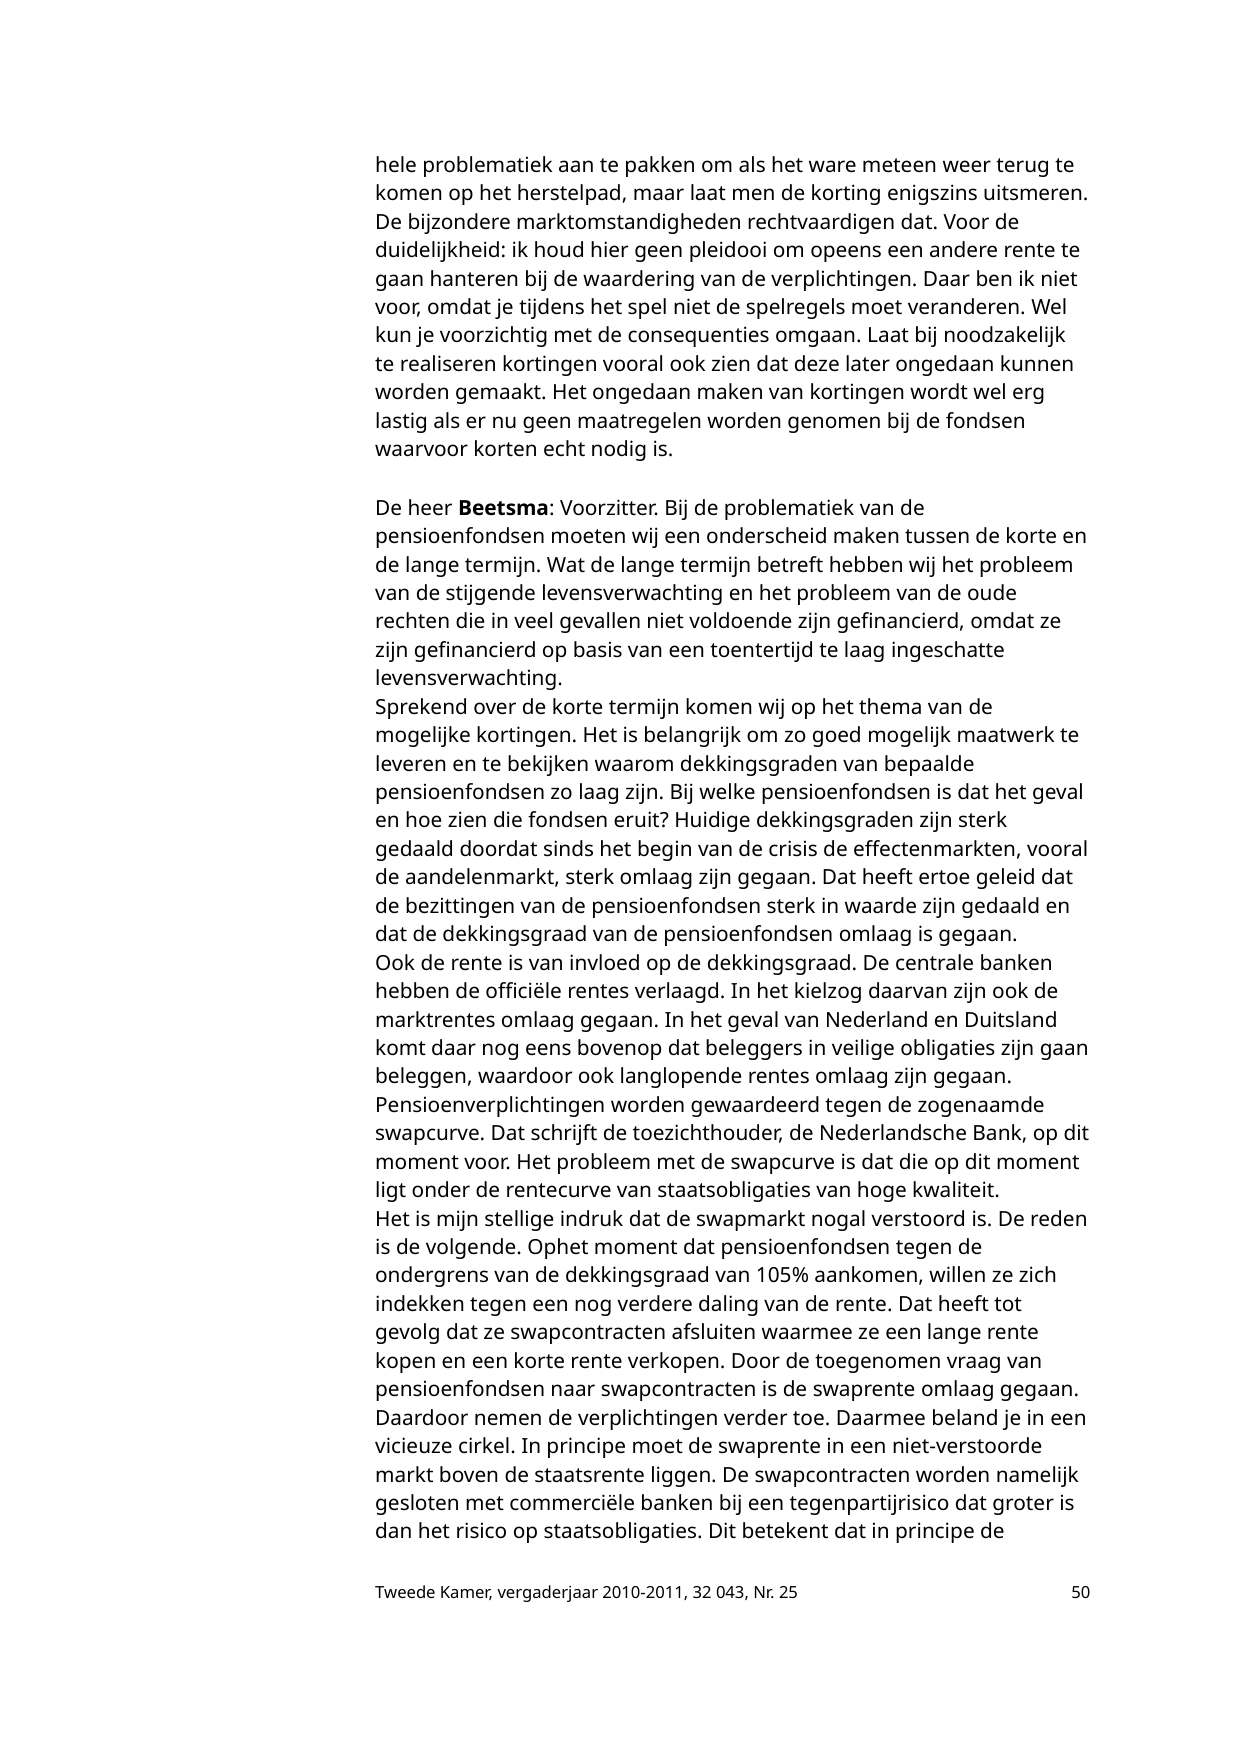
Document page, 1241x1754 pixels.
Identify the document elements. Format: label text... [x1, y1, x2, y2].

text De heer Beetsma: Voorzitter. Bij de problematiek van de pensioenfondsen moeten wij een onderscheid maken tussen de korte en de lange termijn. Wat de lange termijn betreft hebben wij het probleem van de stijgende levensverwachting en het probleem van de oude rechten die in veel gevallen niet voldoende zijn gefinancierd, omdat ze zijn gefinancierd op basis van een toentertijd te laag ingeschatte levensverwachting. [375, 493, 1090, 692]
text Sprekend over de korte termijn komen wij op het thema van de mogelijke kortingen. Het is belangrijk om zo goed mogelijk maatwerk te leveren en te bekijken waarom dekkingsgraden van bepaalde pensioenfondsen zo laag zijn. Bij welke pensioenfondsen is dat het geval en hoe zien die fondsen eruit? Huidige dekkingsgraden zijn sterk gedaald doordat sinds het begin van de crisis de effectenmarkten, vooral de aandelenmarkt, sterk omlaag zijn gegaan. Dat heeft ertoe geleid dat de bezittingen van de pensioenfondsen sterk in waarde zijn gedaald en dat de dekkingsgraad van de pensioenfondsen omlaag is gegaan. [375, 692, 1090, 948]
text Het is mijn stellige indruk dat de swapmarkt nogal verstoord is. De reden is de volgende. Ophet moment dat pensioenfondsen tegen de ondergrens van de dekkingsgraad van 105% aankomen, willen ze zich indekken tegen een nog verdere daling van de rente. Dat heeft tot gevolg dat ze swapcontracten afsluiten waarmee ze een lange rente kopen en een korte rente verkopen. Door de toegenomen vraag van pensioenfondsen naar swapcontracten is de swaprente omlaag gegaan. Daardoor nemen de verplichtingen verder toe. Daarmee beland je in een vicieuze cirkel. In principe moet de swaprente in een niet-verstoorde markt boven de staatsrente liggen. De swapcontracten worden namelijk gesloten met commerciële banken bij een tegenpartijrisico dat groter is dan het risico op staatsobligaties. Dit betekent dat in principe de [375, 1204, 1090, 1545]
text hele problematiek aan te pakken om als het ware meteen weer terug te komen op het herstelpad, maar laat men de korting enigszins uitsmeren. De bijzondere marktomstandigheden rechtvaardigen dat. Voor de duidelijkheid: ik houd hier geen pleidooi om opeens een andere rente te gaan hanteren bij de waardering van de verplichtingen. Daar ben ik niet voor, omdat je tijdens het spel niet de spelregels moet veranderen. Wel kun je voorzichtig met de consequenties omgaan. Laat bij noodzakelijk te realiseren kortingen vooral ook zien dat deze later ongedaan kunnen worden gemaakt. Het ongedaan maken van kortingen wordt wel erg lastig als er nu geen maatregelen worden genomen bij de fondsen waarvoor korten echt nodig is. [375, 150, 1090, 463]
text Ook de rente is van invloed op de dekkingsgraad. De centrale banken hebben de officiële rentes verlaagd. In het kielzog daarvan zijn ook de marktrentes omlaag gegaan. In het geval van Nederland en Duitsland komt daar nog eens bovenop dat beleggers in veilige obligaties zijn gaan beleggen, waardoor ook langlopende rentes omlaag zijn gegaan. Pensioenverplichtingen worden gewaardeerd tegen de zogenaamde swapcurve. Dat schrijft de toezichthouder, de Nederlandsche Bank, op dit moment voor. Het probleem met de swapcurve is dat die op dit moment ligt onder de rentecurve van staatsobligaties van hoge kwaliteit. [375, 948, 1090, 1204]
